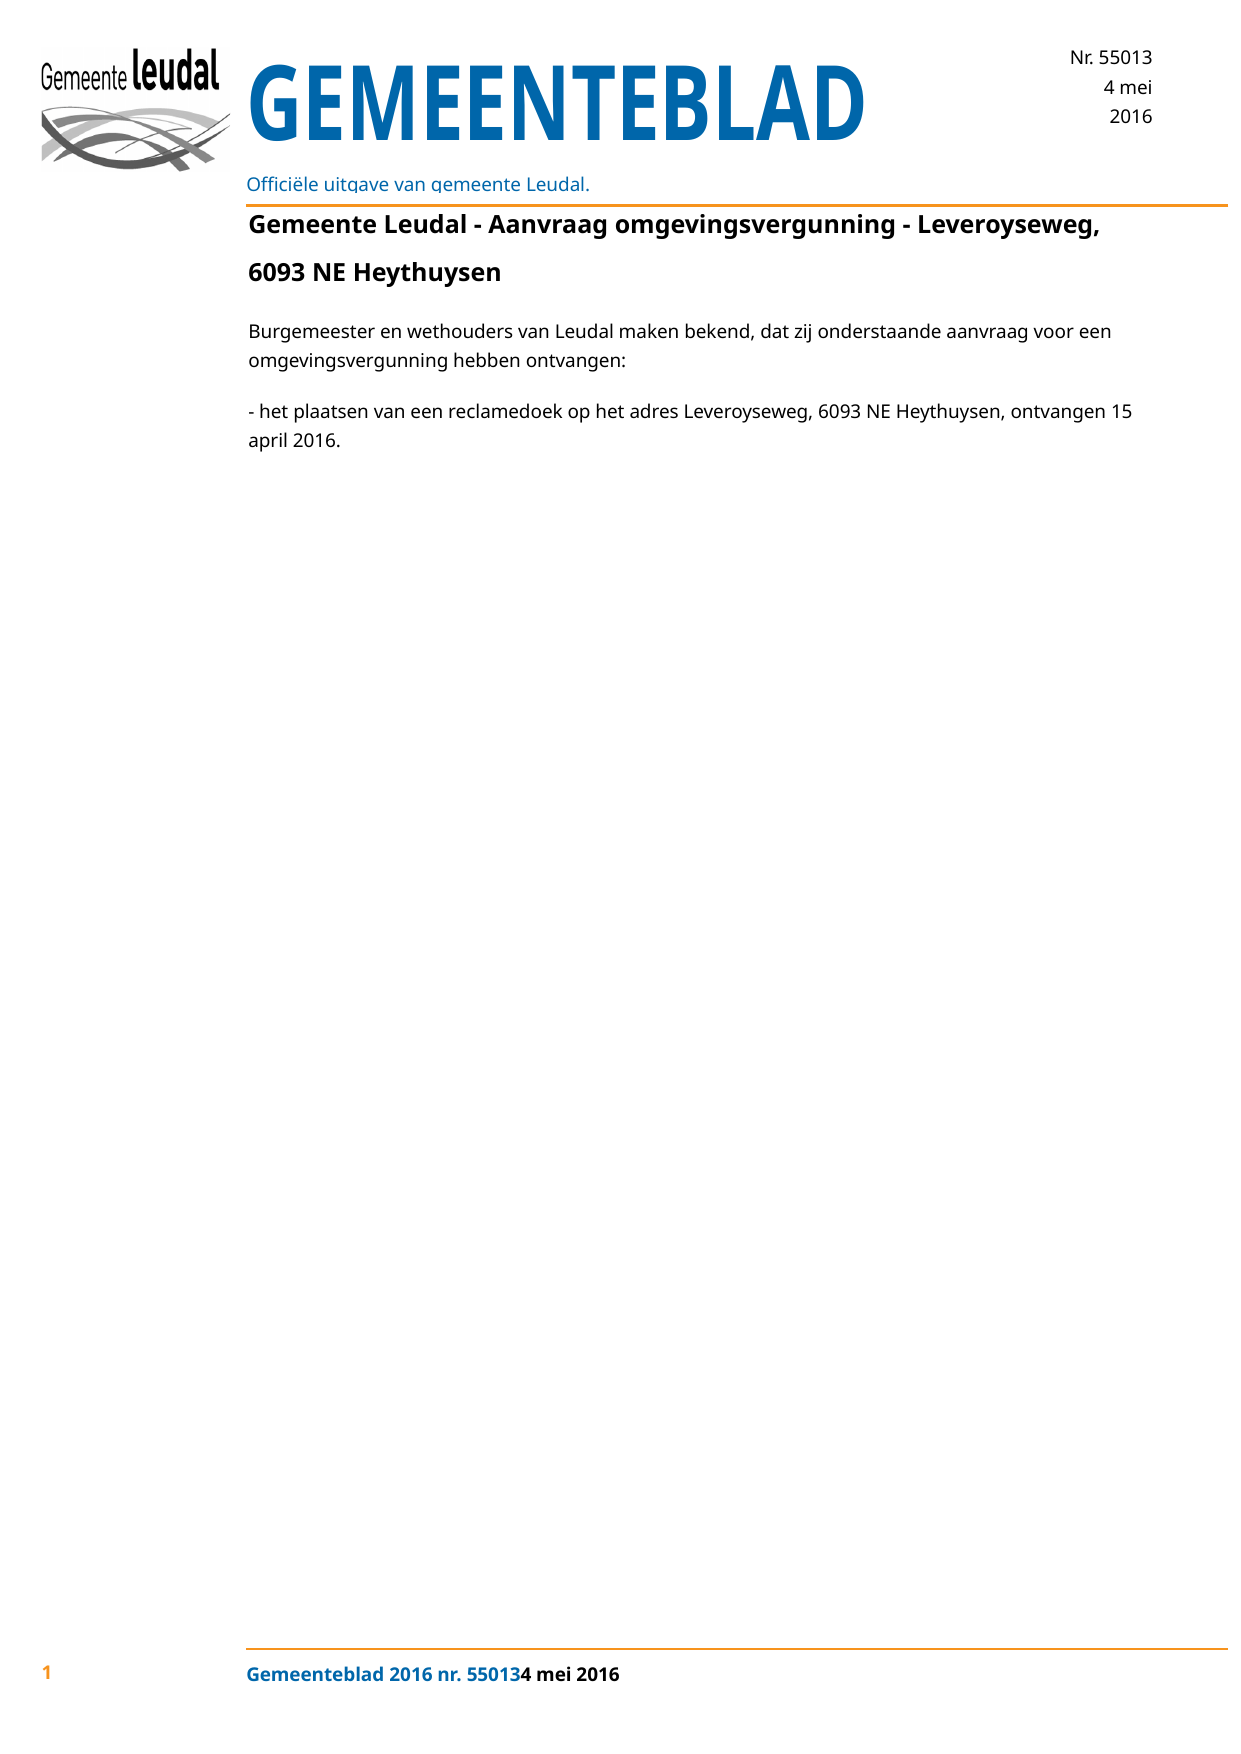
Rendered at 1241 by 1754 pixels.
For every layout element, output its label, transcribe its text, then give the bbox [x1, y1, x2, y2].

picture [41, 47, 231, 172]
text Burgemeester en wethouders van Leudal maken bekend, dat zij onderstaande aanvraag voor een omgevingsvergunning hebben ontvangen: [248, 318, 1152, 373]
text Gemeente Leudal - Aanvraag omgevingsvergunning - Leveroyseweg, 6093 NE Heythuysen [248, 207, 1152, 288]
text - het plaatsen van een reclamedoek op het adres Leveroyseweg, 6093 NE Heythuysen, ontvangen 15 april 2016. [248, 398, 1152, 453]
